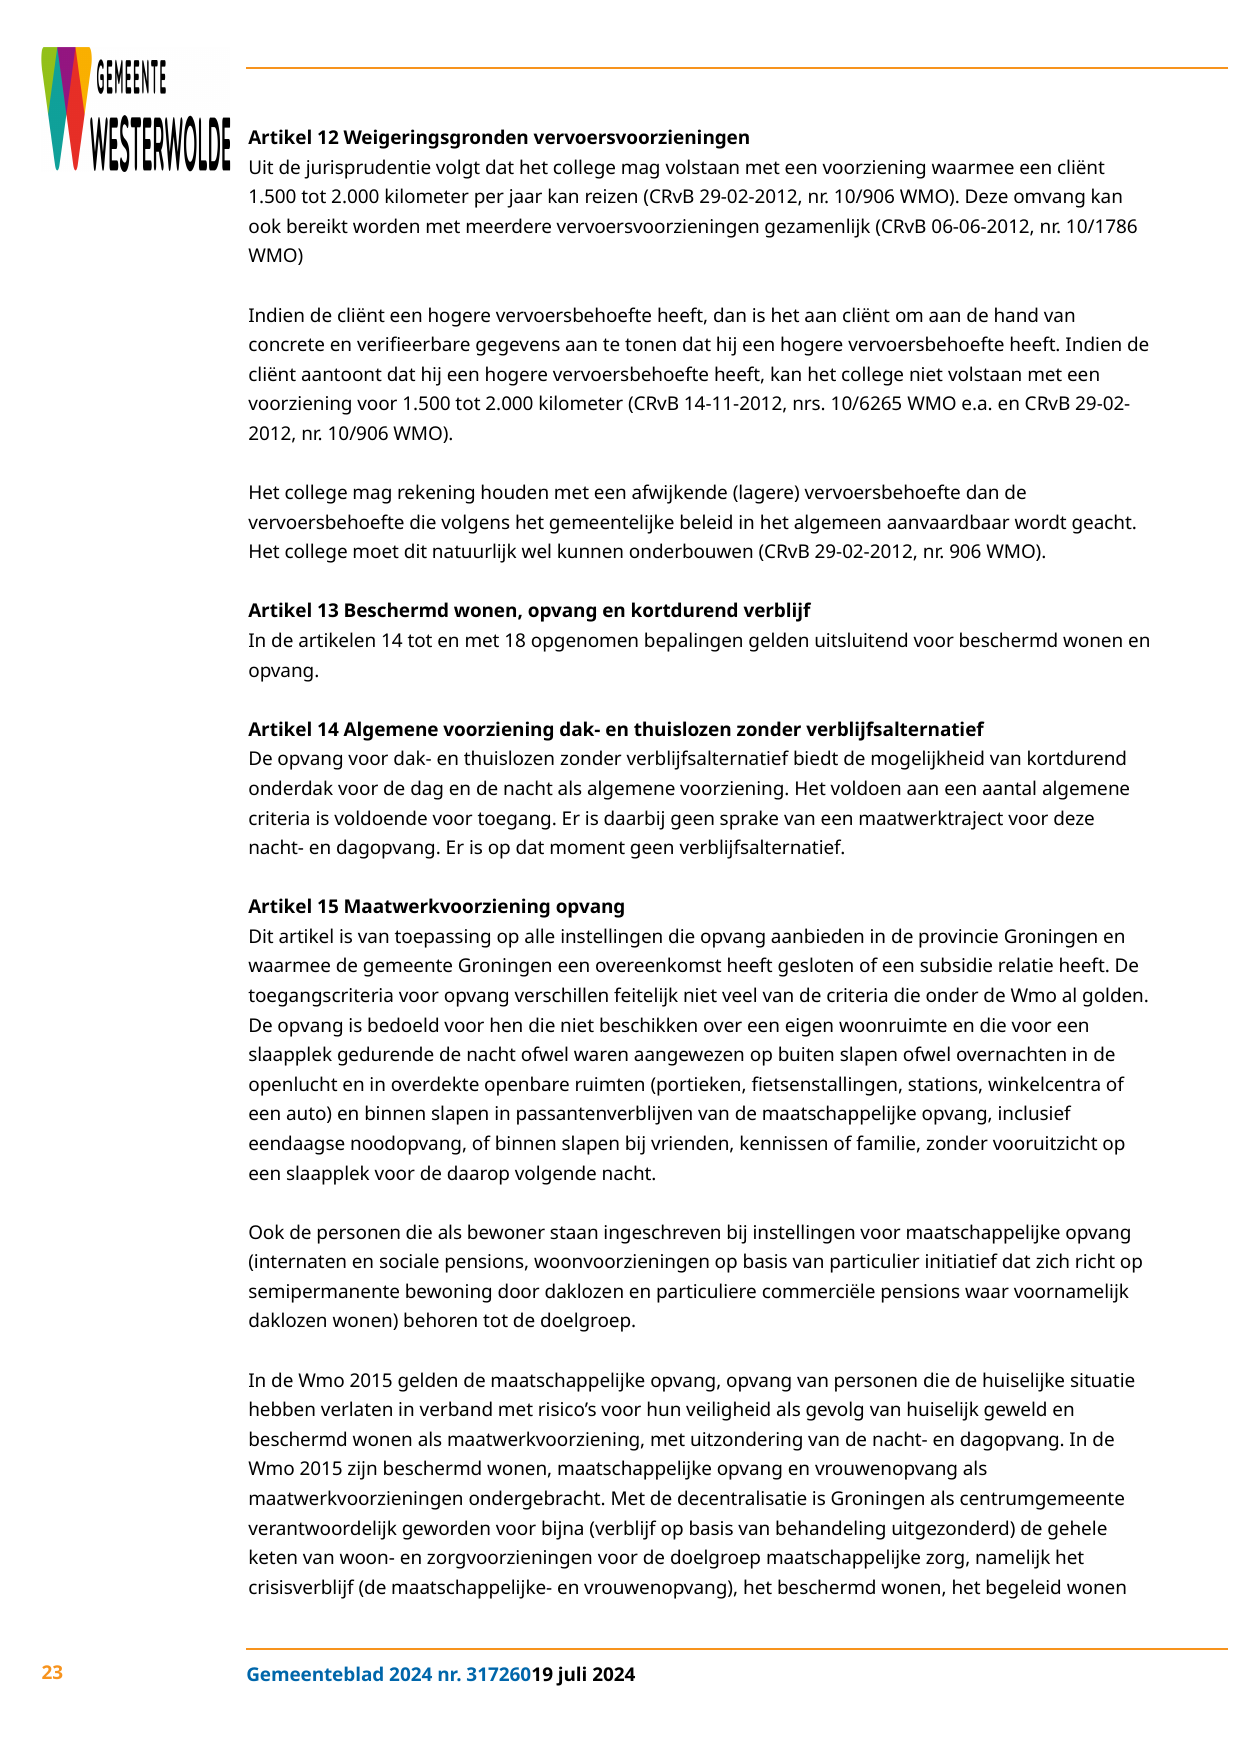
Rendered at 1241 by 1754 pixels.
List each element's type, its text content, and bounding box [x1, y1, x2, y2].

text Artikel 14 Algemene voorziening dak- en thuislozen zonder verblijfsalternatief [248, 716, 1152, 742]
text Artikel 15 Maatwerkvoorziening opvang [248, 893, 1152, 919]
picture [41, 47, 231, 172]
text Uit de jurisprudentie volgt dat het college mag volstaan met een voorziening waarmee een cliënt 1.500 tot 2.000 kilometer per jaar kan reizen (CRvB 29-02-2012, nr. 10/906 WMO). Deze omvang kan ook bereikt worden met meerdere vervoersvoorzieningen gezamenlijk (CRvB 06-06-2012, nr. 10/1786 WMO) [248, 154, 1152, 268]
text Ook de personen die als bewoner staan ingeschreven bij instellingen voor maatschappelijke opvang (internaten en sociale pensions, woonvoorzieningen op basis van particulier initiatief dat zich richt op semipermanente bewoning door daklozen en particuliere commerciële pensions waar voornamelijk daklozen wonen) behoren tot de doelgroep. [248, 1219, 1152, 1333]
text Het college mag rekening houden met een afwijkende (lagere) vervoersbehoefte dan de vervoersbehoefte die volgens het gemeentelijke beleid in het algemeen aanvaardbaar wordt geacht. Het college moet dit natuurlijk wel kunnen onderbouwen (CRvB 29-02-2012, nr. 906 WMO). [248, 479, 1152, 564]
text Dit artikel is van toepassing op alle instellingen die opvang aanbieden in de provincie Groningen en waarmee de gemeente Groningen een overeenkomst heeft gesloten of een subsidie relatie heeft. De toegangscriteria voor opvang verschillen feitelijk niet veel van de criteria die onder de Wmo al golden. De opvang is bedoeld voor hen die niet beschikken over een eigen woonruimte en die voor een slaapplek gedurende de nacht ofwel waren aangewezen op buiten slapen ofwel overnachten in de openlucht en in overdekte openbare ruimten (portieken, fietsenstallingen, stations, winkelcentra of een auto) en binnen slapen in passantenverblijven van de maatschappelijke opvang, inclusief eendaagse noodopvang, of binnen slapen bij vrienden, kennissen of familie, zonder vooruitzicht op een slaapplek voor de daarop volgende nacht. [248, 923, 1152, 1186]
text De opvang voor dak- en thuislozen zonder verblijfsalternatief biedt de mogelijkheid van kortdurend onderdak voor de dag en de nacht als algemene voorziening. Het voldoen aan een aantal algemene criteria is voldoende voor toegang. Er is daarbij geen sprake van een maatwerktraject voor deze nacht- en dagopvang. Er is op dat moment geen verblijfsalternatief. [248, 746, 1152, 860]
text Indien de cliënt een hogere vervoersbehoefte heeft, dan is het aan cliënt om aan de hand van concrete en verifieerbare gegevens aan te tonen dat hij een hogere vervoersbehoefte heeft. Indien de cliënt aantoont dat hij een hogere vervoersbehoefte heeft, kan het college niet volstaan met een voorziening voor 1.500 tot 2.000 kilometer (CRvB 14-11-2012, nrs. 10/6265 WMO e.a. en CRvB 29-02-2012, nr. 10/906 WMO). [248, 302, 1152, 446]
text In de artikelen 14 tot en met 18 opgenomen bepalingen gelden uitsluitend voor beschermd wonen en opvang. [248, 627, 1152, 683]
text In de Wmo 2015 gelden de maatschappelijke opvang, opvang van personen die de huiselijke situatie hebben verlaten in verband met risico’s voor hun veiligheid als gevolg van huiselijk geweld en beschermd wonen als maatwerkvoorziening, met uitzondering van de nacht- en dagopvang. In de Wmo 2015 zijn beschermd wonen, maatschappelijke opvang en vrouwenopvang als maatwerkvoorzieningen ondergebracht. Met de decentralisatie is Groningen als centrumgemeente verantwoordelijk geworden voor bijna (verblijf op basis van behandeling uitgezonderd) de gehele keten van woon- en zorgvoorzieningen voor de doelgroep maatschappelijke zorg, namelijk het crisisverblijf (de maatschappelijke- en vrouwenopvang), het beschermd wonen, het begeleid wonen [248, 1367, 1152, 1600]
text Artikel 13 Beschermd wonen, opvang en kortdurend verblijf [248, 598, 1152, 623]
text Artikel 12 Weigeringsgronden vervoersvoorzieningen [248, 124, 1152, 150]
